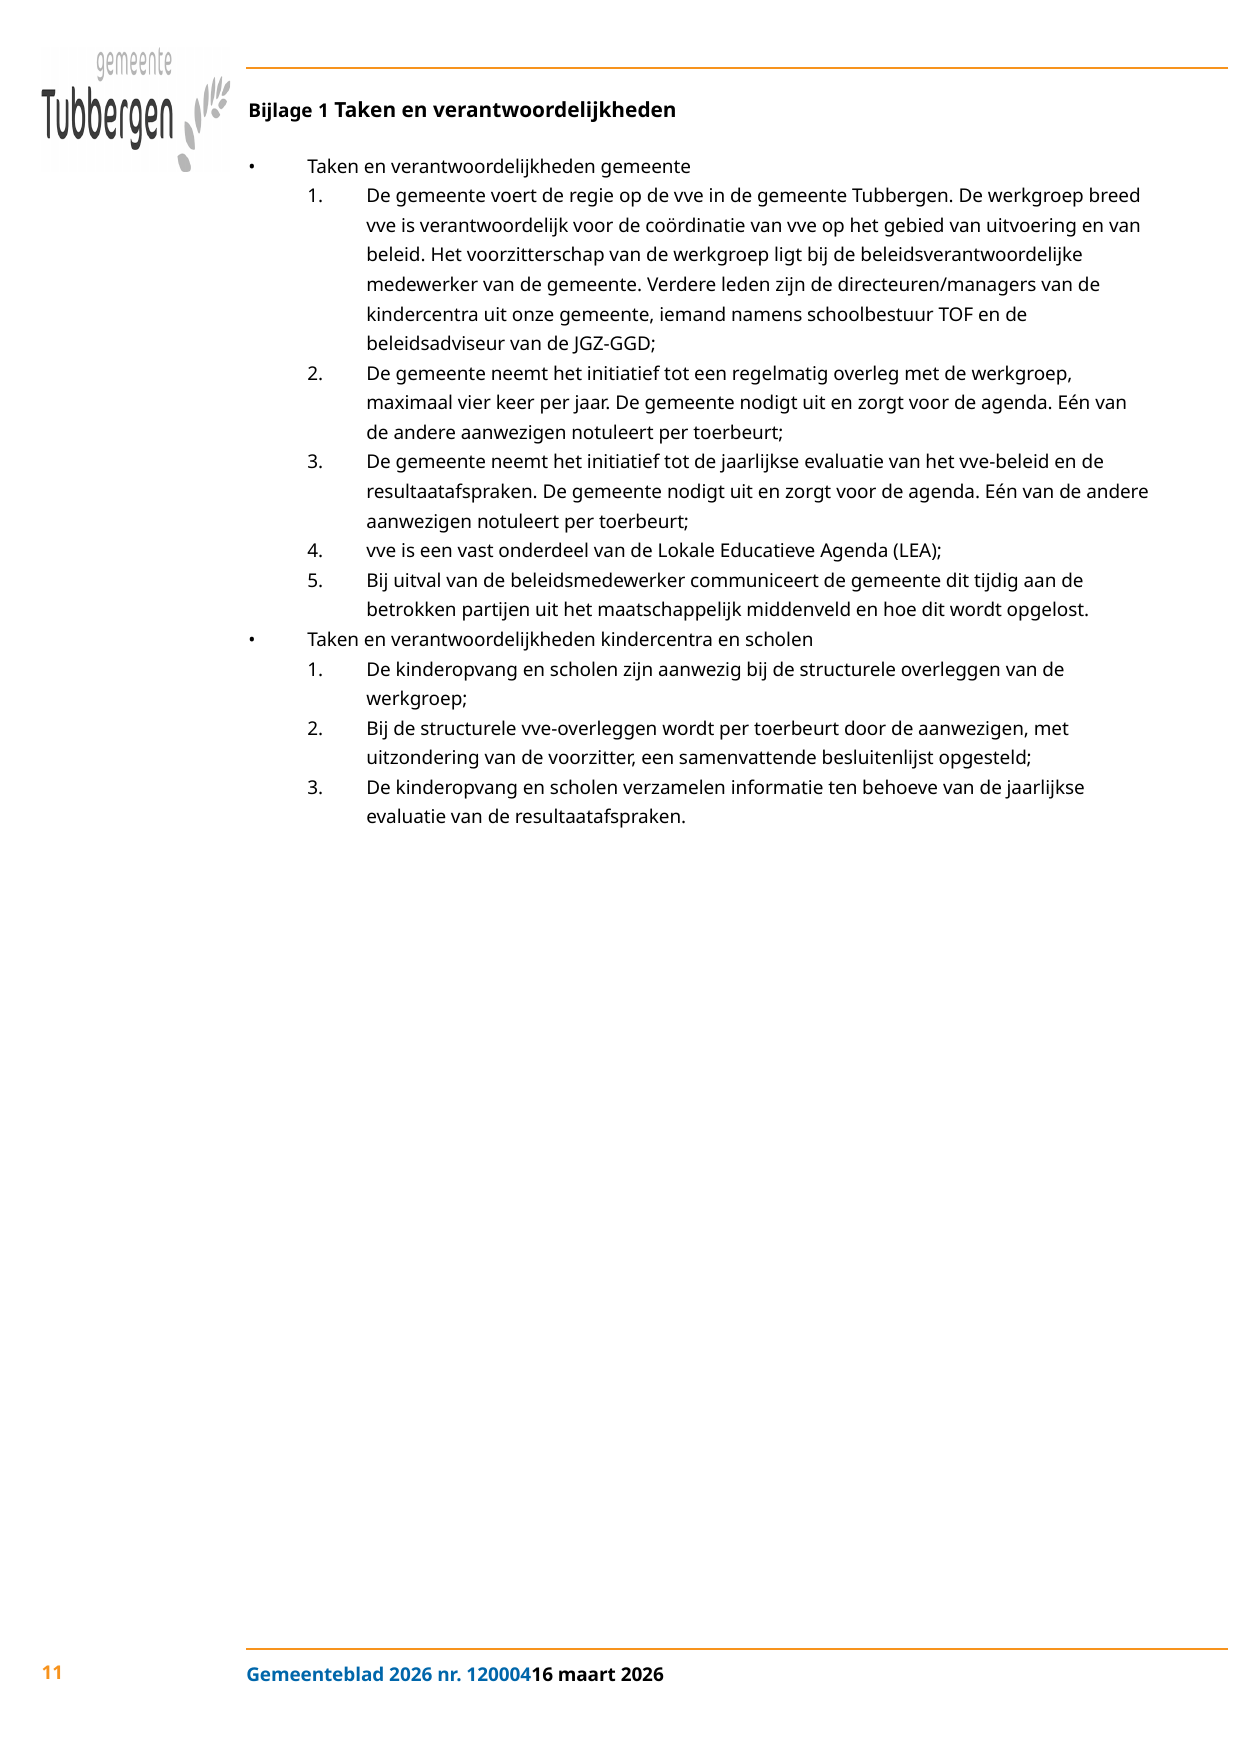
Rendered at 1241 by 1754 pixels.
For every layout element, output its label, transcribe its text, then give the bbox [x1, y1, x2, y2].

text Bijlage 1 Taken en verantwoordelijkheden [248, 95, 1152, 123]
list De gemeente neemt het initiatief tot de jaarlijkse evaluatie van het vve-beleid en de resultaatafspraken. De gemeente nodigt uit en zorgt voor de agenda. Eén van de andere aanwezigen notuleert per toerbeurt; [307, 449, 1152, 534]
list De gemeente voert de regie op de vve in de gemeente Tubbergen. De werkgroep breed vve is verantwoordelijk voor de coördinatie van vve op het gebied van uitvoering en van beleid. Het voorzitterschap van de werkgroep ligt bij de beleidsverantwoordelijke medewerker van de gemeente. Verdere leden zijn de directeuren/managers van de kindercentra uit onze gemeente, iemand namens schoolbestuur TOF en de beleidsadviseur van de JGZ-GGD; [307, 182, 1152, 356]
list De gemeente neemt het initiatief tot een regelmatig overleg met de werkgroep, maximaal vier keer per jaar. De gemeente nodigt uit en zorgt voor de agenda. Eén van de andere aanwezigen notuleert per toerbeurt; [307, 360, 1152, 445]
list De kinderopvang en scholen zijn aanwezig bij de structurele overleggen van de werkgroep; [307, 656, 1152, 711]
picture [41, 47, 231, 172]
list Taken en verantwoordelijkheden gemeente [248, 153, 1152, 179]
list Bij de structurele vve-overleggen wordt per toerbeurt door de aanwezigen, met uitzondering van de voorzitter, een samenvattende besluitenlijst opgesteld; [307, 715, 1152, 770]
list Taken en verantwoordelijkheden kindercentra en scholen [248, 626, 1152, 652]
list De kinderopvang en scholen verzamelen informatie ten behoeve van de jaarlijkse evaluatie van de resultaatafspraken. [307, 774, 1152, 829]
list vve is een vast onderdeel van de Lokale Educatieve Agenda (LEA); [307, 537, 1152, 563]
list Bij uitval van de beleidsmedewerker communiceert de gemeente dit tijdig aan de betrokken partijen uit het maatschappelijk middenveld en hoe dit wordt opgelost. [307, 567, 1152, 622]
